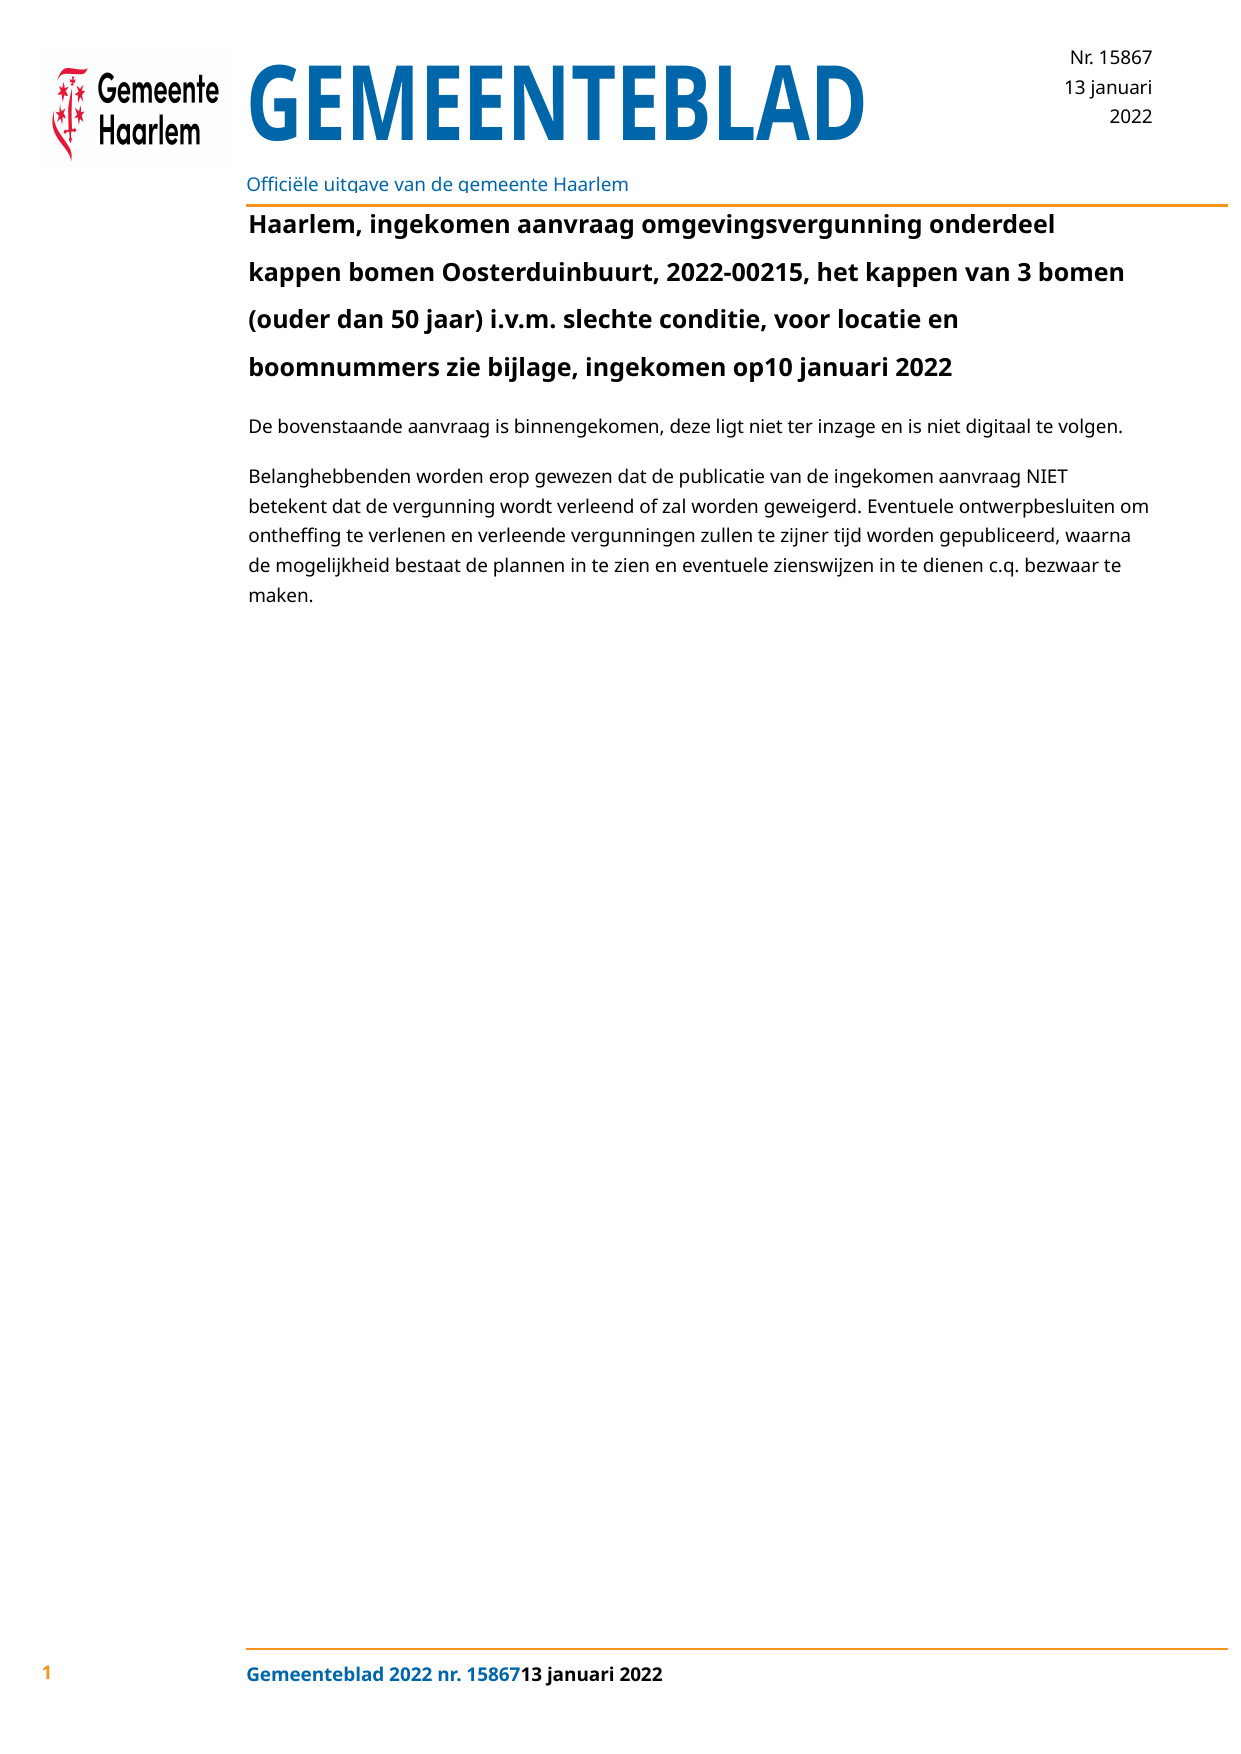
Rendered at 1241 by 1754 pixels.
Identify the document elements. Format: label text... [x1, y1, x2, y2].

text Haarlem, ingekomen aanvraag omgevingsvergunning onderdeel kappen bomen Oosterduinbuurt, 2022-00215, het kappen van 3 bomen (ouder dan 50 jaar) i.v.m. slechte conditie, voor locatie en boomnummers zie bijlage, ingekomen op10 januari 2022 [248, 207, 1152, 384]
picture [41, 47, 231, 172]
text Belanghebbenden worden erop gewezen dat de publicatie van de ingekomen aanvraag NIET betekent dat de vergunning wordt verleend of zal worden geweigerd. Eventuele ontwerpbesluiten om ontheffing te verlenen en verleende vergunningen zullen te zijner tijd worden gepubliceerd, waarna de mogelijkheid bestaat de plannen in te zien en eventuele zienswijzen in te dienen c.q. bezwaar te maken. [248, 463, 1152, 608]
text De bovenstaande aanvraag is binnengekomen, deze ligt niet ter inzage en is niet digitaal te volgen. [248, 413, 1152, 439]
